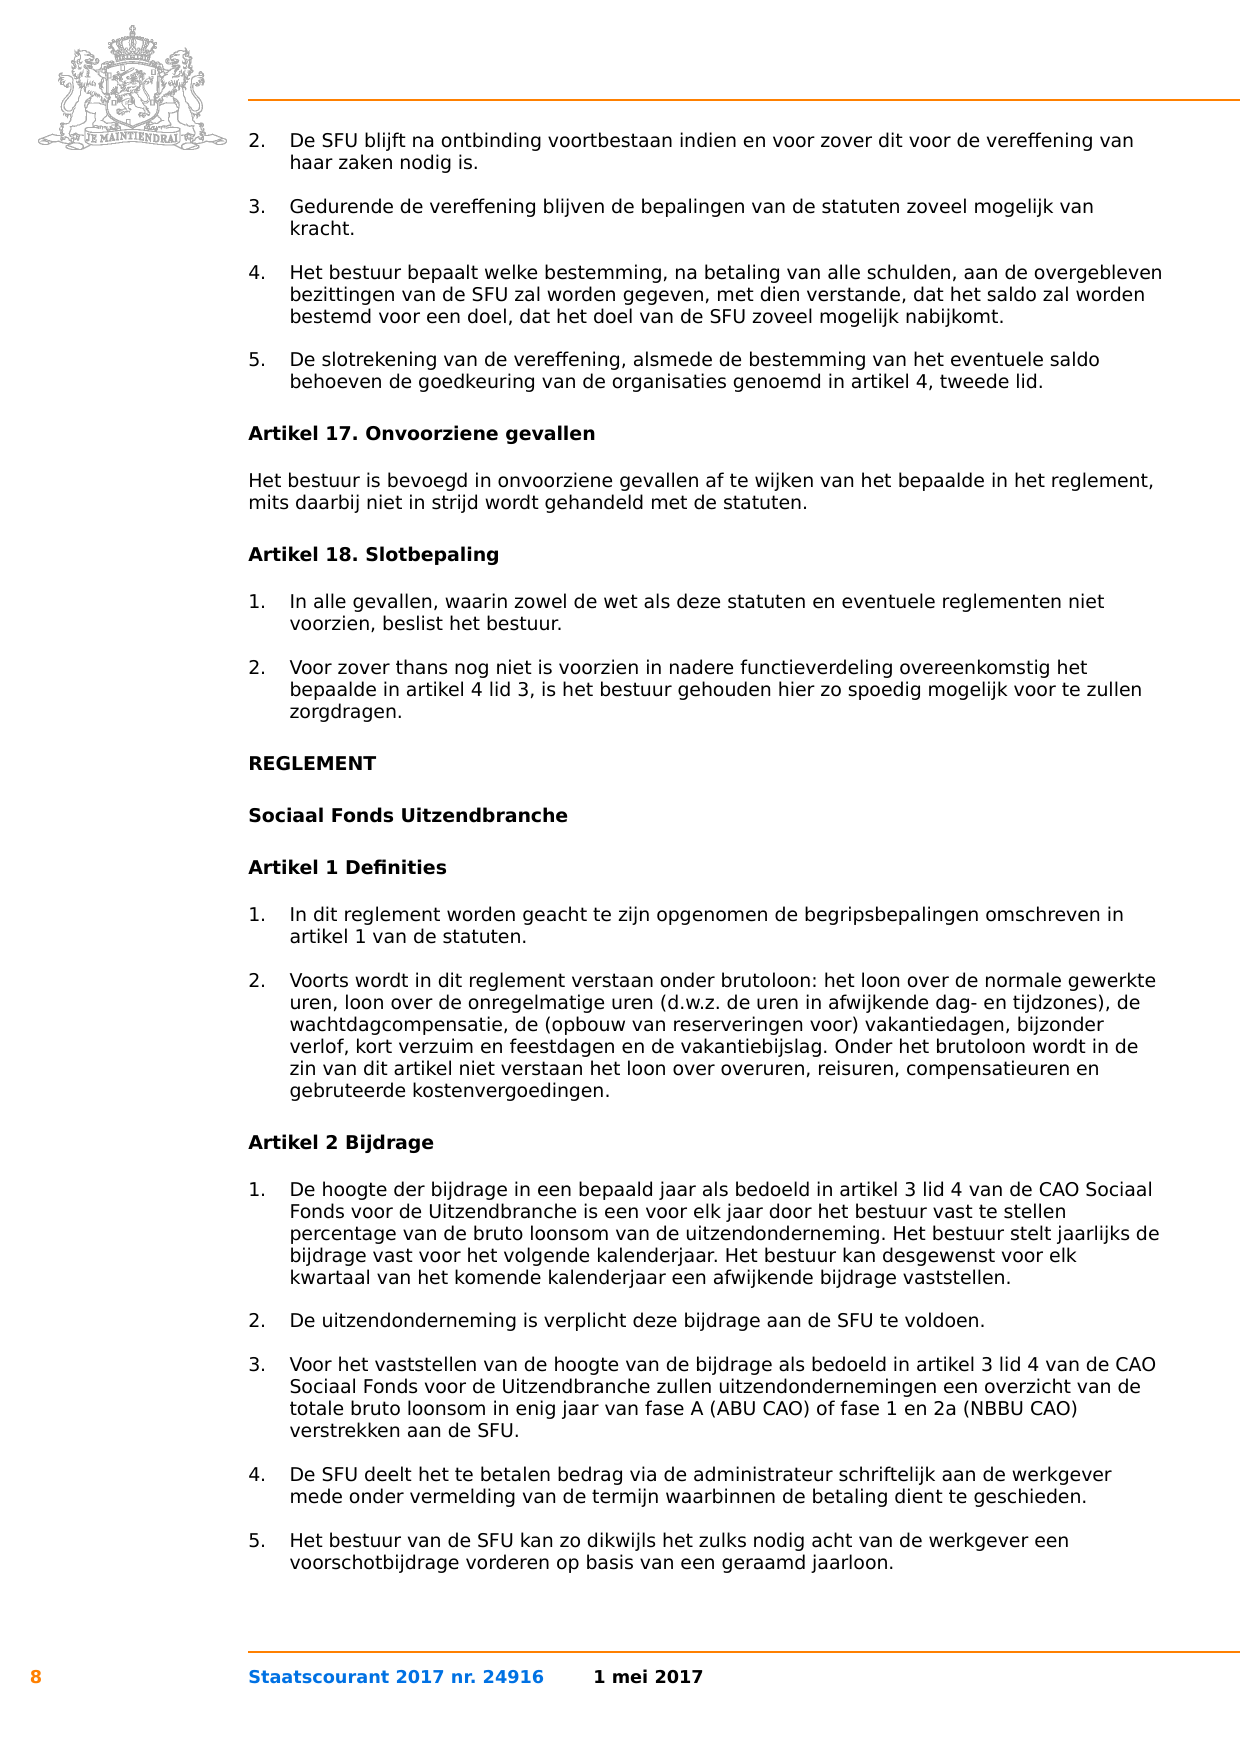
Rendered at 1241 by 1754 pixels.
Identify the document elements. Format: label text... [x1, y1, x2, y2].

text 2. Voor zover thans nog niet is voorzien in nadere functieverdeling overeenkomstig het bepaalde in artikel 4 lid 3, is het bestuur gehouden hier zo spoedig mogelijk voor te zullen zorgdragen. [248, 657, 1163, 723]
text 1. De hoogte der bijdrage in een bepaald jaar als bedoeld in artikel 3 lid 4 van de CAO Sociaal Fonds voor de Uitzendbranche is een voor elk jaar door het bestuur vast te stellen percentage van de bruto loonsom van de uitzendonderneming. Het bestuur stelt jaarlijks de bijdrage vast voor het volgende kalenderjaar. Het bestuur kan desgewenst voor elk kwartaal van het komende kalenderjaar een afwijkende bijdrage vaststellen. [248, 1179, 1163, 1288]
text 2. De SFU blijft na ontbinding voortbestaan indien en voor zover dit voor de vereffening van haar zaken nodig is. [248, 130, 1163, 174]
text Het bestuur is bevoegd in onvoorziene gevallen af te wijken van het bepaalde in het reglement, mits daarbij niet in strijd wordt gehandeld met de statuten. [248, 470, 1163, 514]
text 4. Het bestuur bepaalt welke bestemming, na betaling van alle schulden, aan de overgebleven bezittingen van de SFU zal worden gegeven, met dien verstande, dat het saldo zal worden bestemd voor een doel, dat het doel van de SFU zoveel mogelijk nabijkomt. [248, 262, 1163, 327]
text 3. Gedurende de vereffening blijven de bepalingen van de statuten zoveel mogelijk van kracht. [248, 196, 1163, 240]
subtitle Sociaal Fonds Uitzendbranche [248, 805, 1163, 827]
text 2. De uitzendonderneming is verplicht deze bijdrage aan de SFU te voldoen. [248, 1310, 1163, 1332]
subtitle Artikel 17. Onvoorziene gevallen [248, 423, 1163, 445]
picture [38, 25, 227, 150]
subtitle Artikel 2 Bijdrage [248, 1132, 1163, 1154]
text 4. De SFU deelt het te betalen bedrag via de administrateur schriftelijk aan de werkgever mede onder vermelding van de termijn waarbinnen de betaling dient te geschieden. [248, 1464, 1163, 1508]
subtitle REGLEMENT [248, 753, 1163, 775]
subtitle Artikel 1 Definities [248, 857, 1163, 879]
subtitle Artikel 18. Slotbepaling [248, 544, 1163, 566]
text 2. Voorts wordt in dit reglement verstaan onder brutoloon: het loon over de normale gewerkte uren, loon over de onregelmatige uren (d.w.z. de uren in afwijkende dag- en tijdzones), de wachtdagcompensatie, de (opbouw van reserveringen voor) vakantiedagen, bijzonder verlof, kort verzuim en feestdagen en de vakantiebijslag. Onder het brutoloon wordt in de zin van dit artikel niet verstaan het loon over overuren, reisuren, compensatieuren en gebruteerde kostenvergoedingen. [248, 970, 1163, 1102]
text 1. In alle gevallen, waarin zowel de wet als deze statuten en eventuele reglementen niet voorzien, beslist het bestuur. [248, 591, 1163, 635]
text 5. De slotrekening van de vereffening, alsmede de bestemming van het eventuele saldo behoeven de goedkeuring van de organisaties genoemd in artikel 4, tweede lid. [248, 349, 1163, 393]
text 1. In dit reglement worden geacht te zijn opgenomen de begripsbepalingen omschreven in artikel 1 van de statuten. [248, 904, 1163, 948]
text 5. Het bestuur van de SFU kan zo dikwijls het zulks nodig acht van de werkgever een voorschotbijdrage vorderen op basis van een geraamd jaarloon. [248, 1530, 1163, 1574]
text 3. Voor het vaststellen van de hoogte van de bijdrage als bedoeld in artikel 3 lid 4 van de CAO Sociaal Fonds voor de Uitzendbranche zullen uitzendondernemingen een overzicht van de totale bruto loonsom in enig jaar van fase A (ABU CAO) of fase 1 en 2a (NBBU CAO) verstrekken aan de SFU. [248, 1354, 1163, 1442]
